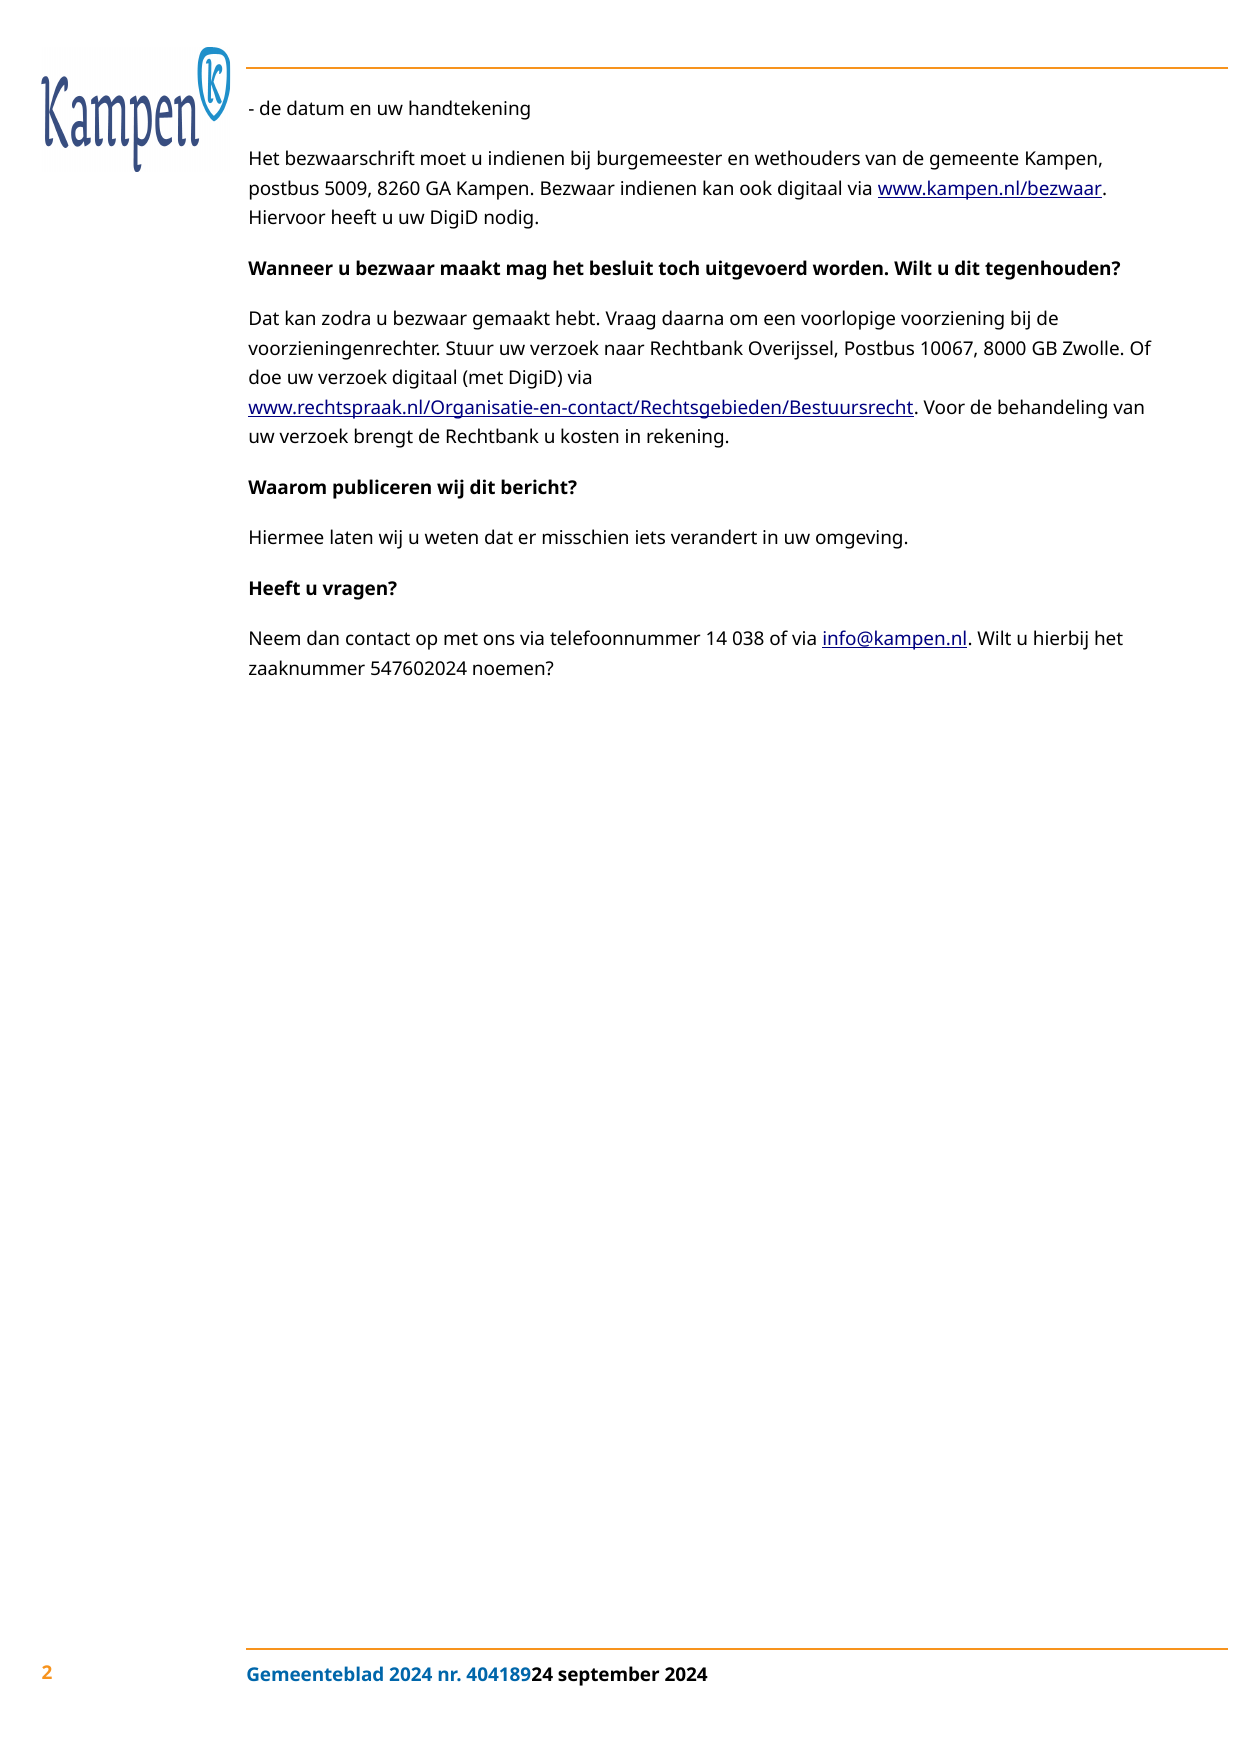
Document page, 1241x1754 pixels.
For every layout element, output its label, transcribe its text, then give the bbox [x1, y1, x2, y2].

text Dat kan zodra u bezwaar gemaakt hebt. Vraag daarna om een voorlopige voorziening bij de voorzieningenrechter. Stuur uw verzoek naar Rechtbank Overijssel, Postbus 10067, 8000 GB Zwolle. Of doe uw verzoek digitaal (met DigiD) via www.rechtspraak.nl/Organisatie-en-contact/Rechtsgebieden/Bestuursrecht. Voor de behandeling van uw verzoek brengt de Rechtbank u kosten in rekening. [248, 305, 1152, 449]
picture [41, 47, 231, 172]
text Het bezwaarschrift moet u indienen bij burgemeester en wethouders van de gemeente Kampen, postbus 5009, 8260 GA Kampen. Bezwaar indienen kan ook digitaal via www.kampen.nl/bezwaar. Hiervoor heeft u uw DigiD nodig. [248, 145, 1152, 230]
text Waarom publiceren wij dit bericht? [248, 474, 1152, 500]
text - de datum en uw handtekening [248, 95, 1152, 121]
text Wanneer u bezwaar maakt mag het besluit toch uitgevoerd worden. Wilt u dit tegenhouden? [248, 255, 1152, 281]
text Neem dan contact op met ons via telefoonnummer 14 038 of via info@kampen.nl. Wilt u hierbij het zaaknummer 547602024 noemen? [248, 625, 1152, 681]
text Heeft u vragen? [248, 575, 1152, 601]
text Hiermee laten wij u weten dat er misschien iets verandert in uw omgeving. [248, 524, 1152, 550]
